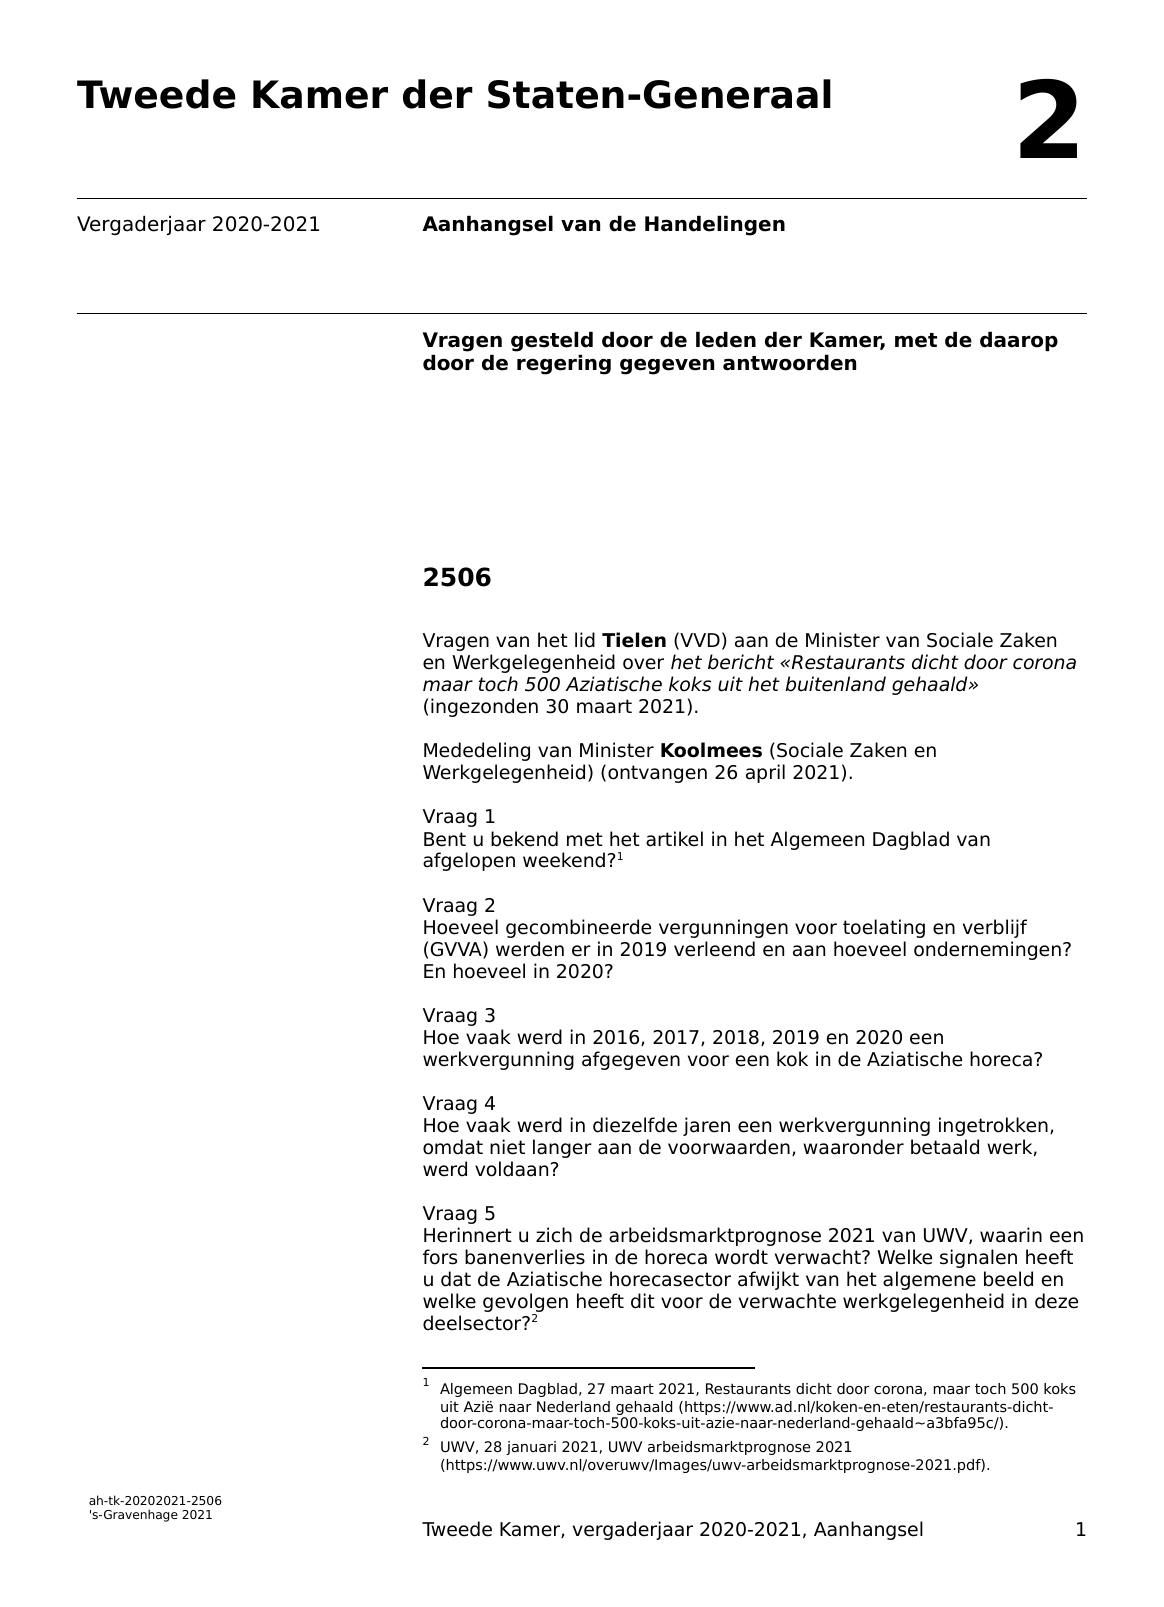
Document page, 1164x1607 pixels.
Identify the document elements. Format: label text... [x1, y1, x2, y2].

text Vraag 5 [422, 1203, 1087, 1225]
text Bent u bekend met het artikel in het Algemeen Dagblad van afgelopen weekend? [422, 828, 1087, 872]
text 2506 [422, 563, 1087, 592]
text Vraag 4 [422, 1093, 1087, 1115]
text Vraag 1 [422, 806, 1087, 828]
table_header Tweede Kamer der Staten-Generaal [77, 59, 886, 198]
text Herinnert u zich de arbeidsmarktprognose 2021 van UWV, waarin een fors banenverlies in de horeca wordt verwacht? Welke signalen heeft u dat de Aziatische horecasector afwijkt van het algemene beeld en welke gevolgen heeft dit voor de verwachte werkgelegenheid in deze deelsector? [422, 1225, 1087, 1335]
table_cell Aanhangsel van de Handelingen [422, 199, 1087, 313]
text Mededeling van Minister Koolmees (Sociale Zaken en Werkgelegenheid) (ontvangen 26 april 2021). [422, 740, 1087, 784]
text Vraag 3 [422, 1005, 1087, 1027]
text Hoeveel gecombineerde vergunningen voor toelating en verblijf (GVVA) werden er in 2019 verleend en aan hoeveel ondernemingen? En hoeveel in 2020? [422, 917, 1087, 982]
table_cell Vergaderjaar 2020-2021 [77, 199, 422, 313]
text UWV, 28 januari 2021, UWV arbeidsmarktprognose 2021 (https://www.uwv.nl/overuwv/Images/uwv-arbeidsmarktprognose-2021.pdf). [422, 1435, 1087, 1474]
text 's-Gravenhage 2021 [88, 1508, 323, 1522]
text Hoe vaak werd in diezelfde jaren een werkvergunning ingetrokken, omdat niet langer aan de voorwaarden, waaronder betaald werk, werd voldaan? [422, 1115, 1087, 1181]
text Hoe vaak werd in 2016, 2017, 2018, 2019 en 2020 een werkvergunning afgegeven voor een kok in de Aziatische horeca? [422, 1027, 1087, 1071]
text Algemeen Dagblad, 27 maart 2021, Restaurants dicht door corona, maar toch 500 koks uit Azië naar Nederland gehaald (https://www.ad.nl/koken-en-eten/restaurants-dicht-door-corona-maar-toch-500-koks-uit-azie-naar-nederland-gehaald~a3bfa95c/). [422, 1377, 1087, 1432]
table_cell [77, 314, 422, 375]
table_header 2 [886, 59, 1087, 198]
text Vraag 2 [422, 894, 1087, 917]
table_cell Vragen gesteld door de leden der Kamer, met de daarop door de regering gegeven antwoorden [422, 314, 1087, 375]
text ah-tk-20202021-2506 [88, 1494, 323, 1508]
text Vragen van het lid Tielen (VVD) aan de Minister van Sociale Zaken en Werkgelegenheid over het bericht «Restaurants dicht door corona maar toch 500 Aziatische koks uit het buitenland gehaald» (ingezonden 30 maart 2021). [422, 630, 1087, 718]
